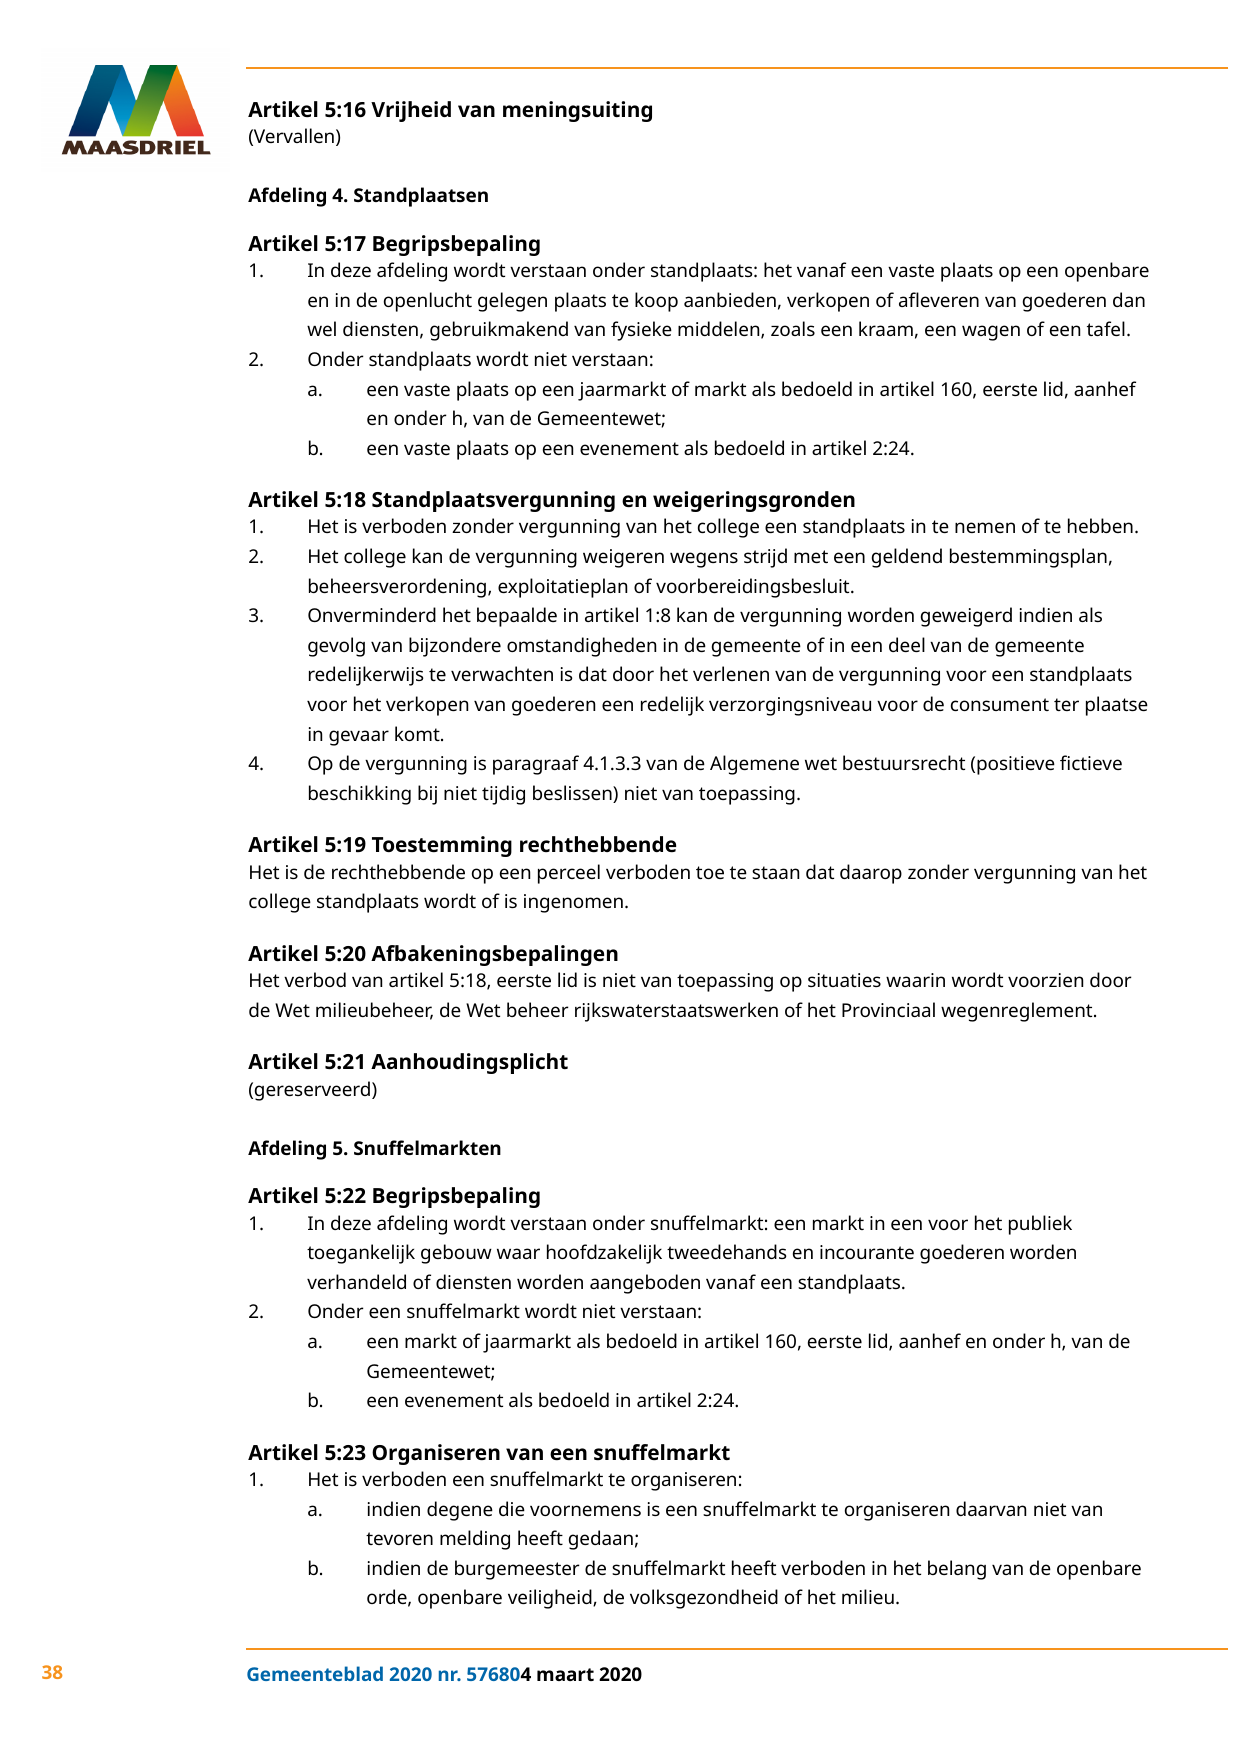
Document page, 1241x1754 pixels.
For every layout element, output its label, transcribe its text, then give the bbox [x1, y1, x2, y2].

list Op de vergunning is paragraaf 4.1.3.3 van de Algemene wet bestuursrecht (positieve fictieve beschikking bij niet tijdig beslissen) niet van toepassing. [248, 750, 1152, 806]
text Afdeling 4. Standplaatsen [248, 182, 1152, 208]
list een vaste plaats op een jaarmarkt of markt als bedoeld in artikel 160, eerste lid, aanhef en onder h, van de Gemeentewet; [307, 376, 1152, 431]
list Onder een snuffelmarkt wordt niet verstaan: [248, 1299, 1152, 1324]
text (gereserveerd) [248, 1076, 1152, 1101]
list In deze afdeling wordt verstaan onder snuffelmarkt: een markt in een voor het publiek toegankelijk gebouw waar hoofdzakelijk tweedehands en incourante goederen worden verhandeld of diensten worden aangeboden vanaf een standplaats. [248, 1210, 1152, 1295]
text Artikel 5:23 Organiseren van een snuffelmarkt [248, 1438, 1152, 1466]
list indien de burgemeester de snuffelmarkt heeft verboden in het belang van de openbare orde, openbare veiligheid, de volksgezondheid of het milieu. [307, 1555, 1152, 1610]
picture [41, 47, 231, 172]
list een markt of jaarmarkt als bedoeld in artikel 160, eerste lid, aanhef en onder h, van de Gemeentewet; [307, 1328, 1152, 1383]
text Artikel 5:19 Toestemming rechthebbende [248, 830, 1152, 859]
list Onder standplaats wordt niet verstaan: [248, 346, 1152, 372]
text Artikel 5:17 Begripsbepaling [248, 229, 1152, 257]
list In deze afdeling wordt verstaan onder standplaats: het vanaf een vaste plaats op een openbare en in de openlucht gelegen plaats te koop aanbieden, verkopen of afleveren van goederen dan wel diensten, gebruikmakend van fysieke middelen, zoals een kraam, een wagen of een tafel. [248, 257, 1152, 342]
list indien degene die voornemens is een snuffelmarkt te organiseren daarvan niet van tevoren melding heeft gedaan; [307, 1496, 1152, 1551]
text Artikel 5:21 Aanhoudingsplicht [248, 1047, 1152, 1076]
text Het verbod van artikel 5:18, eerste lid is niet van toepassing op situaties waarin wordt voorzien door de Wet milieubeheer, de Wet beheer rijkswaterstaatswerken of het Provinciaal wegenreglement. [248, 967, 1152, 1023]
text Artikel 5:18 Standplaatsvergunning en weigeringsgronden [248, 485, 1152, 514]
text Het is de rechthebbende op een perceel verboden toe te staan dat daarop zonder vergunning van het college standplaats wordt of is ingenomen. [248, 859, 1152, 914]
list Het is verboden een snuffelmarkt te organiseren: [248, 1466, 1152, 1492]
text Artikel 5:22 Begripsbepaling [248, 1181, 1152, 1210]
list Het college kan de vergunning weigeren wegens strijd met een geldend bestemmingsplan, beheersverordening, exploitatieplan of voorbereidingsbesluit. [248, 543, 1152, 599]
list een vaste plaats op een evenement als bedoeld in artikel 2:24. [307, 435, 1152, 461]
list een evenement als bedoeld in artikel 2:24. [307, 1387, 1152, 1413]
text Artikel 5:20 Afbakeningsbepalingen [248, 939, 1152, 967]
text (Vervallen) [248, 123, 1152, 149]
text Afdeling 5. Snuffelmarkten [248, 1135, 1152, 1161]
list Onverminderd het bepaalde in artikel 1:8 kan de vergunning worden geweigerd indien als gevolg van bijzondere omstandigheden in de gemeente of in een deel van de gemeente redelijkerwijs te verwachten is dat door het verlenen van de vergunning voor een standplaats voor het verkopen van goederen een redelijk verzorgingsniveau voor de consument ter plaatse in gevaar komt. [248, 602, 1152, 747]
text Artikel 5:16 Vrijheid van meningsuiting [248, 95, 1152, 123]
list Het is verboden zonder vergunning van het college een standplaats in te nemen of te hebben. [248, 514, 1152, 539]
